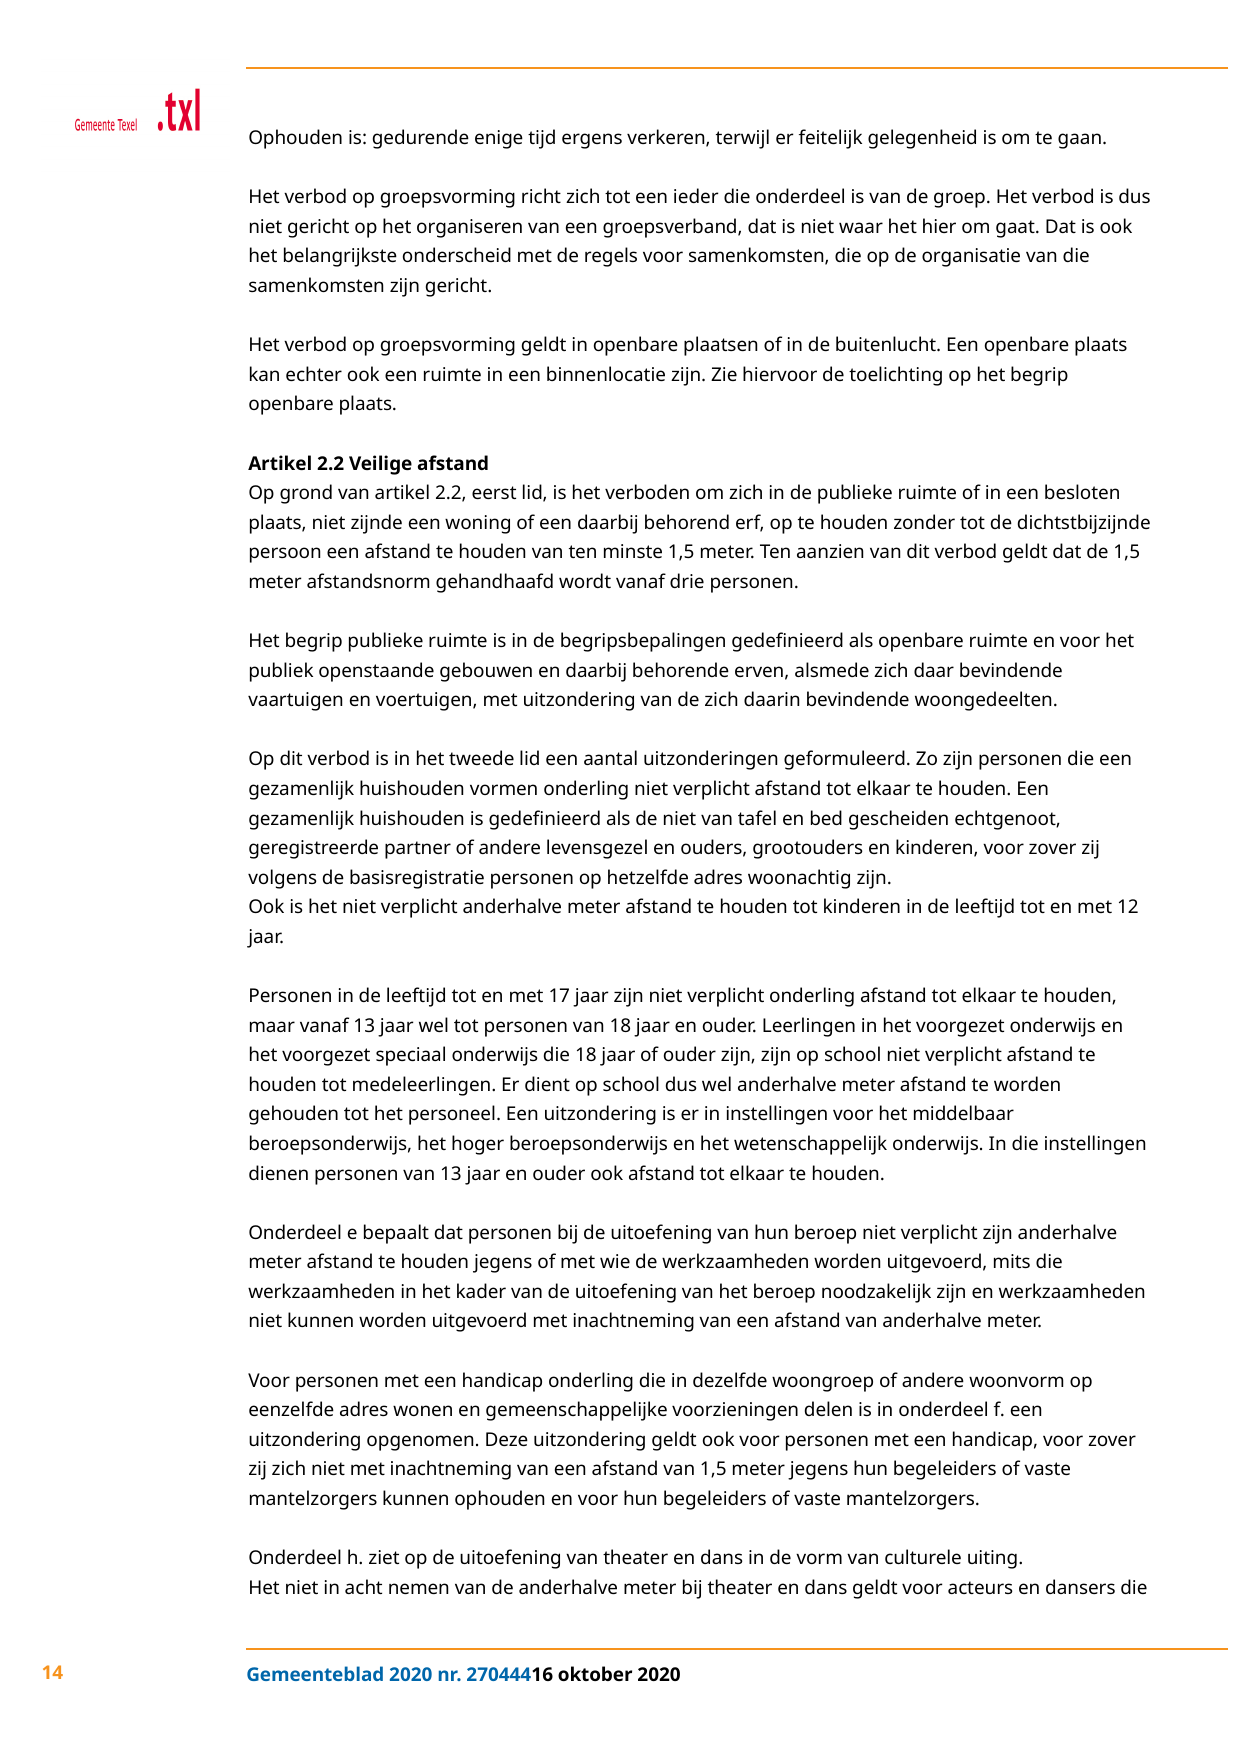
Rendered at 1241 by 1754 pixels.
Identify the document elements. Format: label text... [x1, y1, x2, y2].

text Het niet in acht nemen van de anderhalve meter bij theater en dans geldt voor acteurs en dansers die [248, 1574, 1152, 1600]
picture [41, 47, 231, 172]
text Het verbod op groepsvorming richt zich tot een ieder die onderdeel is van de groep. Het verbod is dus niet gericht op het organiseren van een groepsverband, dat is niet waar het hier om gaat. Dat is ook het belangrijkste onderscheid met de regels voor samenkomsten, die op de organisatie van die samenkomsten zijn gericht. [248, 183, 1152, 298]
text Ook is het niet verplicht anderhalve meter afstand te houden tot kinderen in de leeftijd tot en met 12 jaar. [248, 893, 1152, 949]
text Op grond van artikel 2.2, eerst lid, is het verboden om zich in de publieke ruimte of in een besloten plaats, niet zijnde een woning of een daarbij behorend erf, op te houden zonder tot de dichtstbijzijnde persoon een afstand te houden van ten minste 1,5 meter. Ten aanzien van dit verbod geldt dat de 1,5 meter afstandsnorm gehandhaafd wordt vanaf drie personen. [248, 479, 1152, 594]
text Het begrip publieke ruimte is in de begripsbepalingen gedefinieerd als openbare ruimte en voor het publiek openstaande gebouwen en daarbij behorende erven, alsmede zich daar bevindende vaartuigen en voertuigen, met uitzondering van de zich daarin bevindende woongedeelten. [248, 627, 1152, 712]
text Artikel 2.2 Veilige afstand [248, 450, 1152, 476]
text Ophouden is: gedurende enige tijd ergens verkeren, terwijl er feitelijk gelegenheid is om te gaan. [248, 124, 1152, 150]
text Voor personen met een handicap onderling die in dezelfde woongroep of andere woonvorm op eenzelfde adres wonen en gemeenschappelijke voorzieningen delen is in onderdeel f. een uitzondering opgenomen. Deze uitzondering geldt ook voor personen met een handicap, voor zover zij zich niet met inachtneming van een afstand van 1,5 meter jegens hun begeleiders of vaste mantelzorgers kunnen ophouden en voor hun begeleiders of vaste mantelzorgers. [248, 1367, 1152, 1511]
text Onderdeel h. ziet op de uitoefening van theater en dans in de vorm van culturele uiting. [248, 1544, 1152, 1570]
text Op dit verbod is in het tweede lid een aantal uitzonderingen geformuleerd. Zo zijn personen die een gezamenlijk huishouden vormen onderling niet verplicht afstand tot elkaar te houden. Een gezamenlijk huishouden is gedefinieerd als de niet van tafel en bed gescheiden echtgenoot, geregistreerde partner of andere levensgezel en ouders, grootouders en kinderen, voor zover zij volgens de basisregistratie personen op hetzelfde adres woonachtig zijn. [248, 746, 1152, 890]
text Personen in de leeftijd tot en met 17 jaar zijn niet verplicht onderling afstand tot elkaar te houden, maar vanaf 13 jaar wel tot personen van 18 jaar en ouder. Leerlingen in het voorgezet onderwijs en het voorgezet speciaal onderwijs die 18 jaar of ouder zijn, zijn op school niet verplicht afstand te houden tot medeleerlingen. Er dient op school dus wel anderhalve meter afstand te worden gehouden tot het personeel. Een uitzondering is er in instellingen voor het middelbaar beroepsonderwijs, het hoger beroepsonderwijs en het wetenschappelijk onderwijs. In die instellingen dienen personen van 13 jaar en ouder ook afstand tot elkaar te houden. [248, 982, 1152, 1186]
text Onderdeel e bepaalt dat personen bij de uitoefening van hun beroep niet verplicht zijn anderhalve meter afstand te houden jegens of met wie de werkzaamheden worden uitgevoerd, mits die werkzaamheden in het kader van de uitoefening van het beroep noodzakelijk zijn en werkzaamheden niet kunnen worden uitgevoerd met inachtneming van een afstand van anderhalve meter. [248, 1219, 1152, 1333]
text Het verbod op groepsvorming geldt in openbare plaatsen of in de buitenlucht. Een openbare plaats kan echter ook een ruimte in een binnenlocatie zijn. Zie hiervoor de toelichting op het begrip openbare plaats. [248, 331, 1152, 416]
